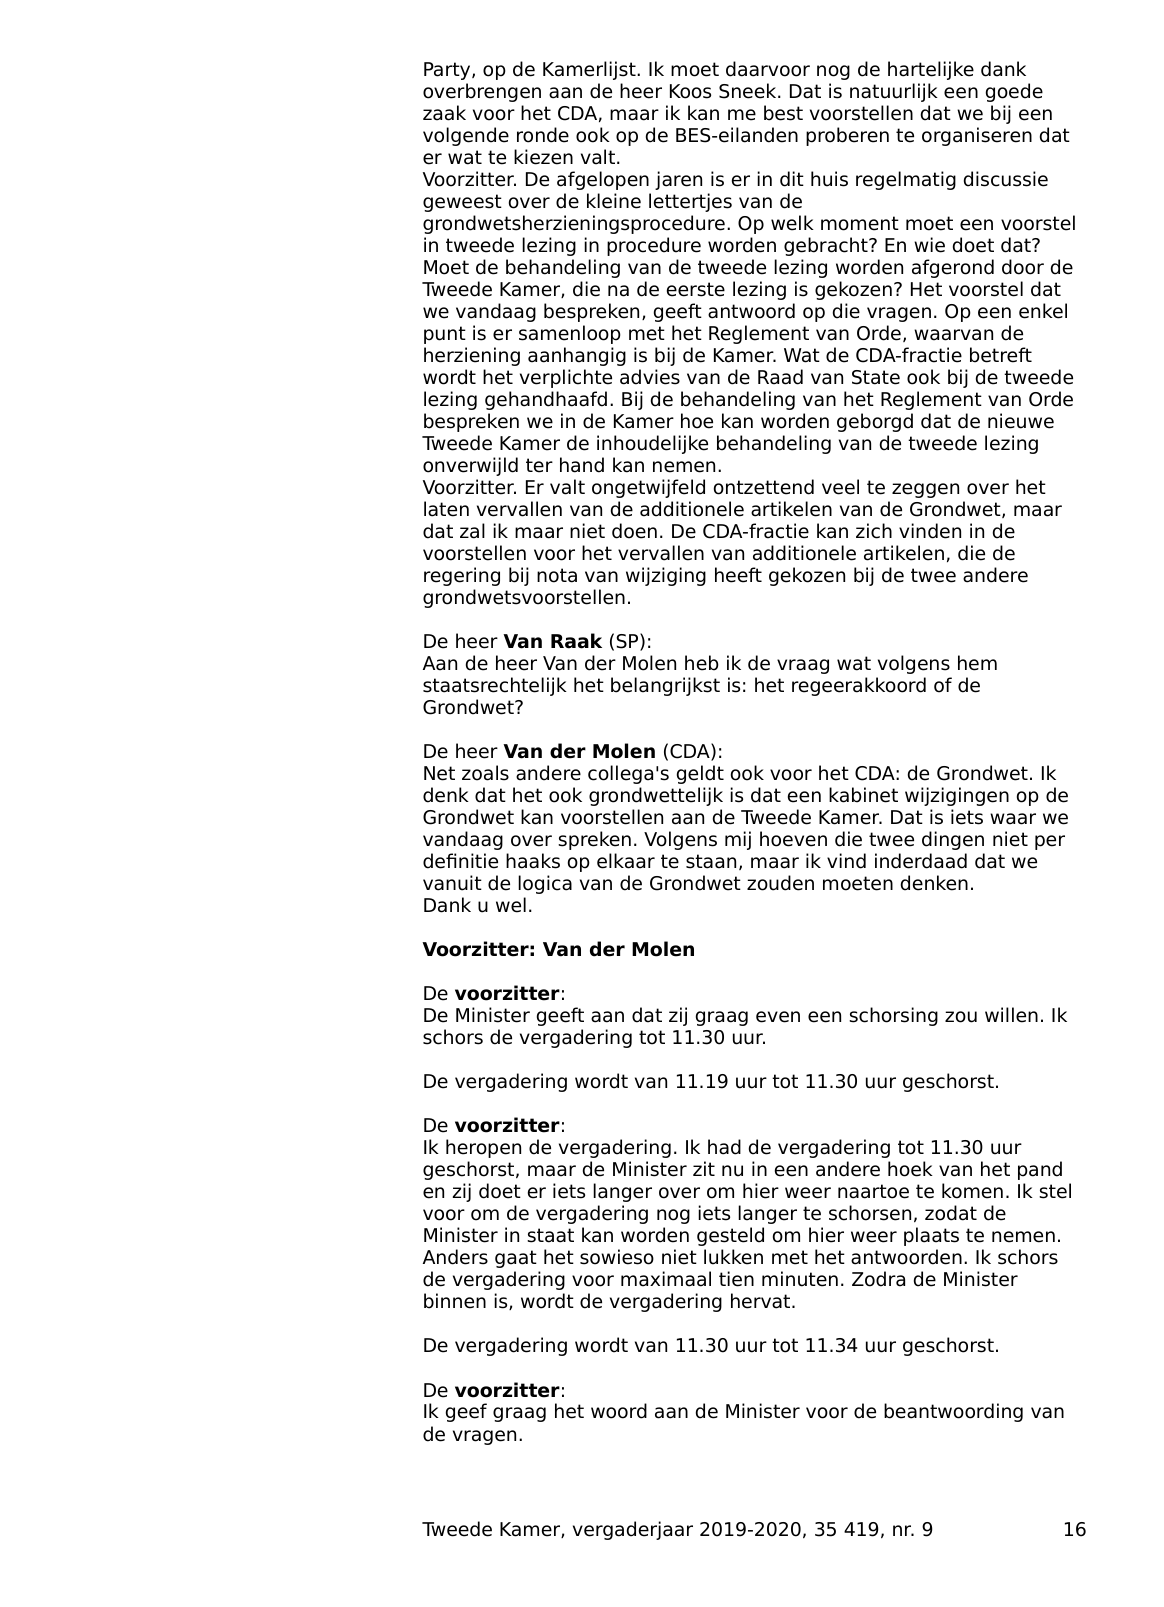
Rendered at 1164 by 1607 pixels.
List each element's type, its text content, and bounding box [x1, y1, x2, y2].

text De voorzitter: [422, 983, 1087, 1005]
text Voorzitter: Van der Molen [422, 939, 1087, 961]
text Dank u wel. [422, 895, 1087, 917]
text De vergadering wordt van 11.30 uur tot 11.34 uur geschorst. [422, 1335, 1087, 1357]
text De voorzitter: [422, 1379, 1087, 1401]
text De voorzitter: [422, 1115, 1087, 1137]
text De heer Van der Molen (CDA): [422, 741, 1087, 763]
text Party, op de Kamerlijst. Ik moet daarvoor nog de hartelijke dank overbrengen aan de heer Koos Sneek. Dat is natuurlijk een goede zaak voor het CDA, maar ik kan me best voorstellen dat we bij een volgende ronde ook op de BES-eilanden proberen te organiseren dat er wat te kiezen valt. [422, 59, 1087, 169]
text Ik geef graag het woord aan de Minister voor de beantwoording van de vragen. [422, 1401, 1087, 1445]
text Ik heropen de vergadering. Ik had de vergadering tot 11.30 uur geschorst, maar de Minister zit nu in een andere hoek van het pand en zij doet er iets langer over om hier weer naartoe te komen. Ik stel voor om de vergadering nog iets langer te schorsen, zodat de Minister in staat kan worden gesteld om hier weer plaats te nemen. Anders gaat het sowieso niet lukken met het antwoorden. Ik schors de vergadering voor maximaal tien minuten. Zodra de Minister binnen is, wordt de vergadering hervat. [422, 1137, 1087, 1313]
text De vergadering wordt van 11.19 uur tot 11.30 uur geschorst. [422, 1071, 1087, 1093]
text De Minister geeft aan dat zij graag even een schorsing zou willen. Ik schors de vergadering tot 11.30 uur. [422, 1005, 1087, 1049]
text Net zoals andere collega's geldt ook voor het CDA: de Grondwet. Ik denk dat het ook grondwettelijk is dat een kabinet wijzigingen op de Grondwet kan voorstellen aan de Tweede Kamer. Dat is iets waar we vandaag over spreken. Volgens mij hoeven die twee dingen niet per definitie haaks op elkaar te staan, maar ik vind inderdaad dat we vanuit de logica van de Grondwet zouden moeten denken. [422, 763, 1087, 895]
text Voorzitter. Er valt ongetwijfeld ontzettend veel te zeggen over het laten vervallen van de additionele artikelen van de Grondwet, maar dat zal ik maar niet doen. De CDA-fractie kan zich vinden in de voorstellen voor het vervallen van additionele artikelen, die de regering bij nota van wijziging heeft gekozen bij de twee andere grondwetsvoorstellen. [422, 477, 1087, 608]
text Aan de heer Van der Molen heb ik de vraag wat volgens hem staatsrechtelijk het belangrijkst is: het regeerakkoord of de Grondwet? [422, 653, 1087, 719]
text Voorzitter. De afgelopen jaren is er in dit huis regelmatig discussie geweest over de kleine lettertjes van de grondwetsherzieningsprocedure. Op welk moment moet een voorstel in tweede lezing in procedure worden gebracht? En wie doet dat? Moet de behandeling van de tweede lezing worden afgerond door de Tweede Kamer, die na de eerste lezing is gekozen? Het voorstel dat we vandaag bespreken, geeft antwoord op die vragen. Op een enkel punt is er samenloop met het Reglement van Orde, waarvan de herziening aanhangig is bij de Kamer. Wat de CDA-fractie betreft wordt het verplichte advies van de Raad van State ook bij de tweede lezing gehandhaafd. Bij de behandeling van het Reglement van Orde bespreken we in de Kamer hoe kan worden geborgd dat de nieuwe Tweede Kamer de inhoudelijke behandeling van de tweede lezing onverwijld ter hand kan nemen. [422, 169, 1087, 477]
text De heer Van Raak (SP): [422, 631, 1087, 653]
